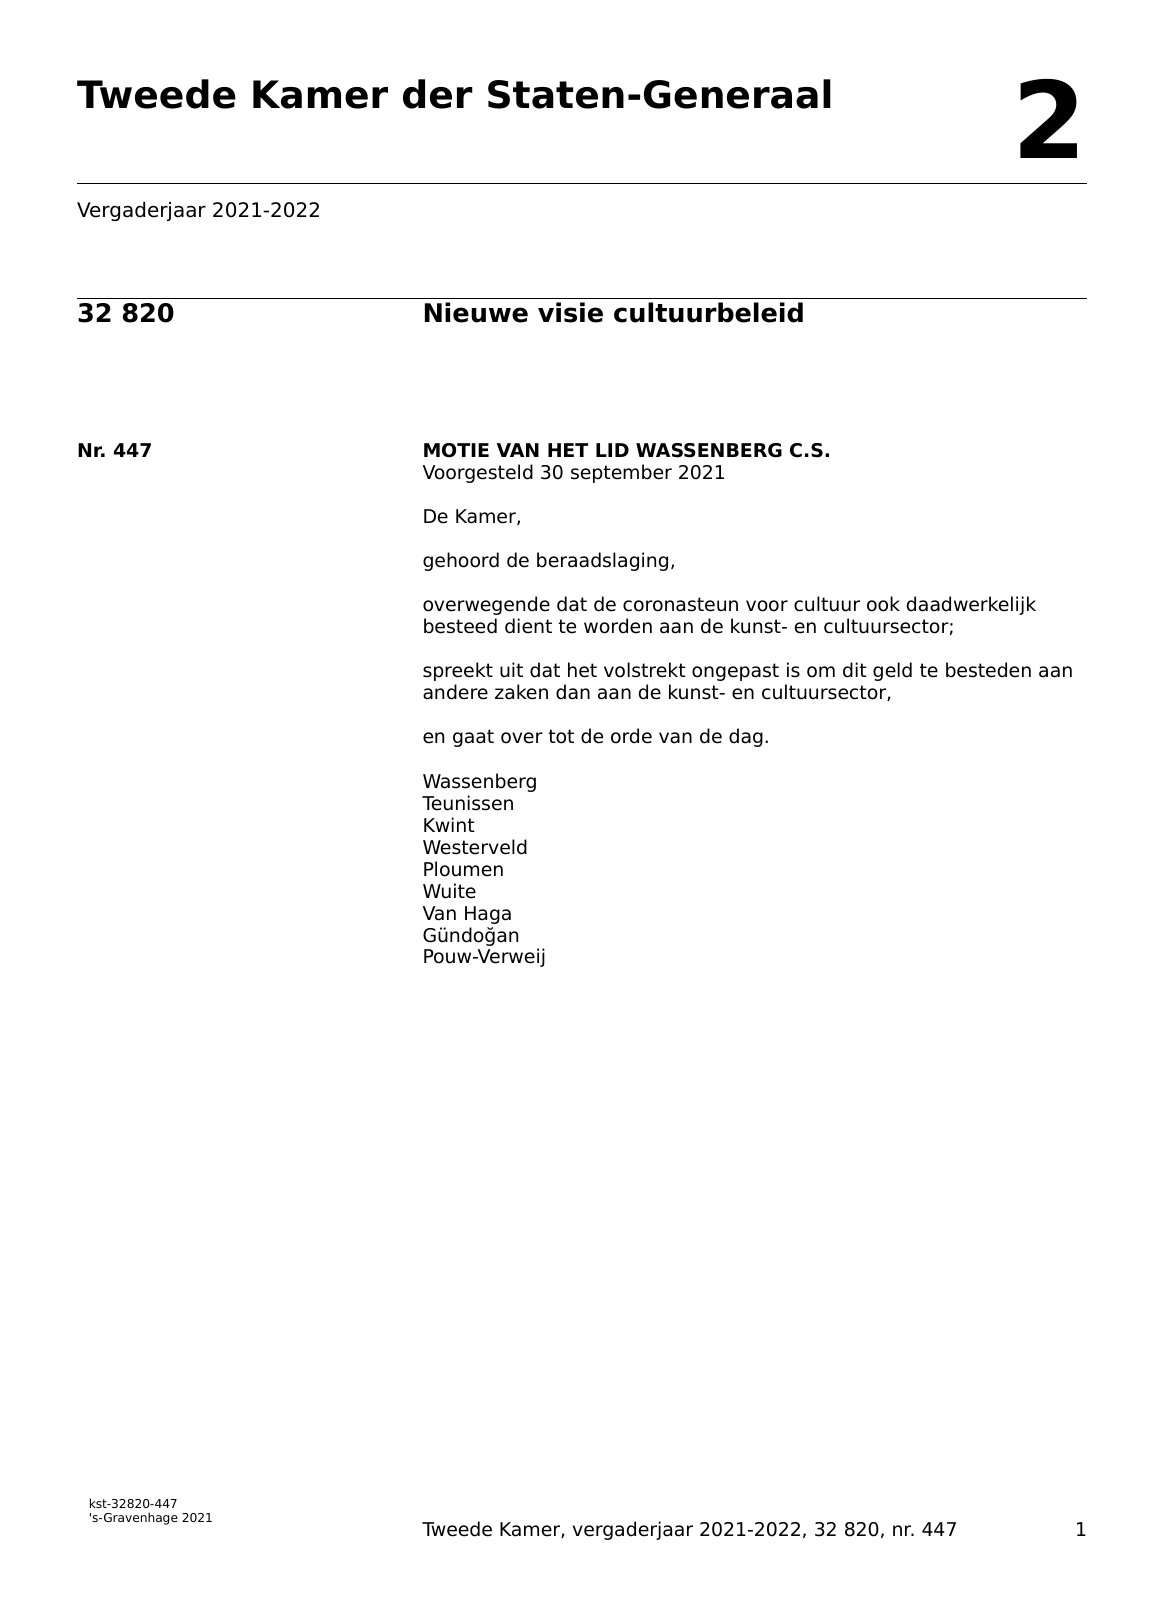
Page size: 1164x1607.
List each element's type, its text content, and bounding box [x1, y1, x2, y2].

text overwegende dat de coronasteun voor cultuur ook daadwerkelijk besteed dient te worden aan de kunst- en cultuursector; [422, 594, 1087, 638]
text Van Haga [422, 902, 1087, 924]
table_header Tweede Kamer der Staten-Generaal [77, 59, 886, 183]
subtitle 32 820 Nieuwe visie cultuurbeleid [77, 299, 1087, 329]
text Teunissen [422, 793, 1087, 814]
text Pouw-Verweij [422, 946, 1087, 968]
table_cell Vergaderjaar 2021-2022 [77, 184, 1087, 298]
text Westerveld [422, 837, 1087, 858]
text Voorgesteld 30 september 2021 [422, 462, 1087, 484]
text Wassenberg [422, 771, 1087, 793]
text en gaat over tot de orde van de dag. [422, 726, 1087, 748]
subtitle Nr. 447 MOTIE VAN HET LID WASSENBERG C.S. [77, 440, 1087, 462]
table_header 2 [886, 59, 1087, 183]
text gehoord de beraadslaging, [422, 550, 1087, 572]
text spreekt uit dat het volstrekt ongepast is om dit geld te besteden aan andere zaken dan aan de kunst- en cultuursector, [422, 660, 1087, 704]
text De Kamer, [422, 506, 1087, 528]
text Gündoğan [422, 924, 1087, 946]
text kst-32820-447 [88, 1497, 323, 1511]
text Wuite [422, 881, 1087, 902]
text Ploumen [422, 858, 1087, 881]
text Kwint [422, 814, 1087, 837]
text 's-Gravenhage 2021 [88, 1511, 323, 1525]
